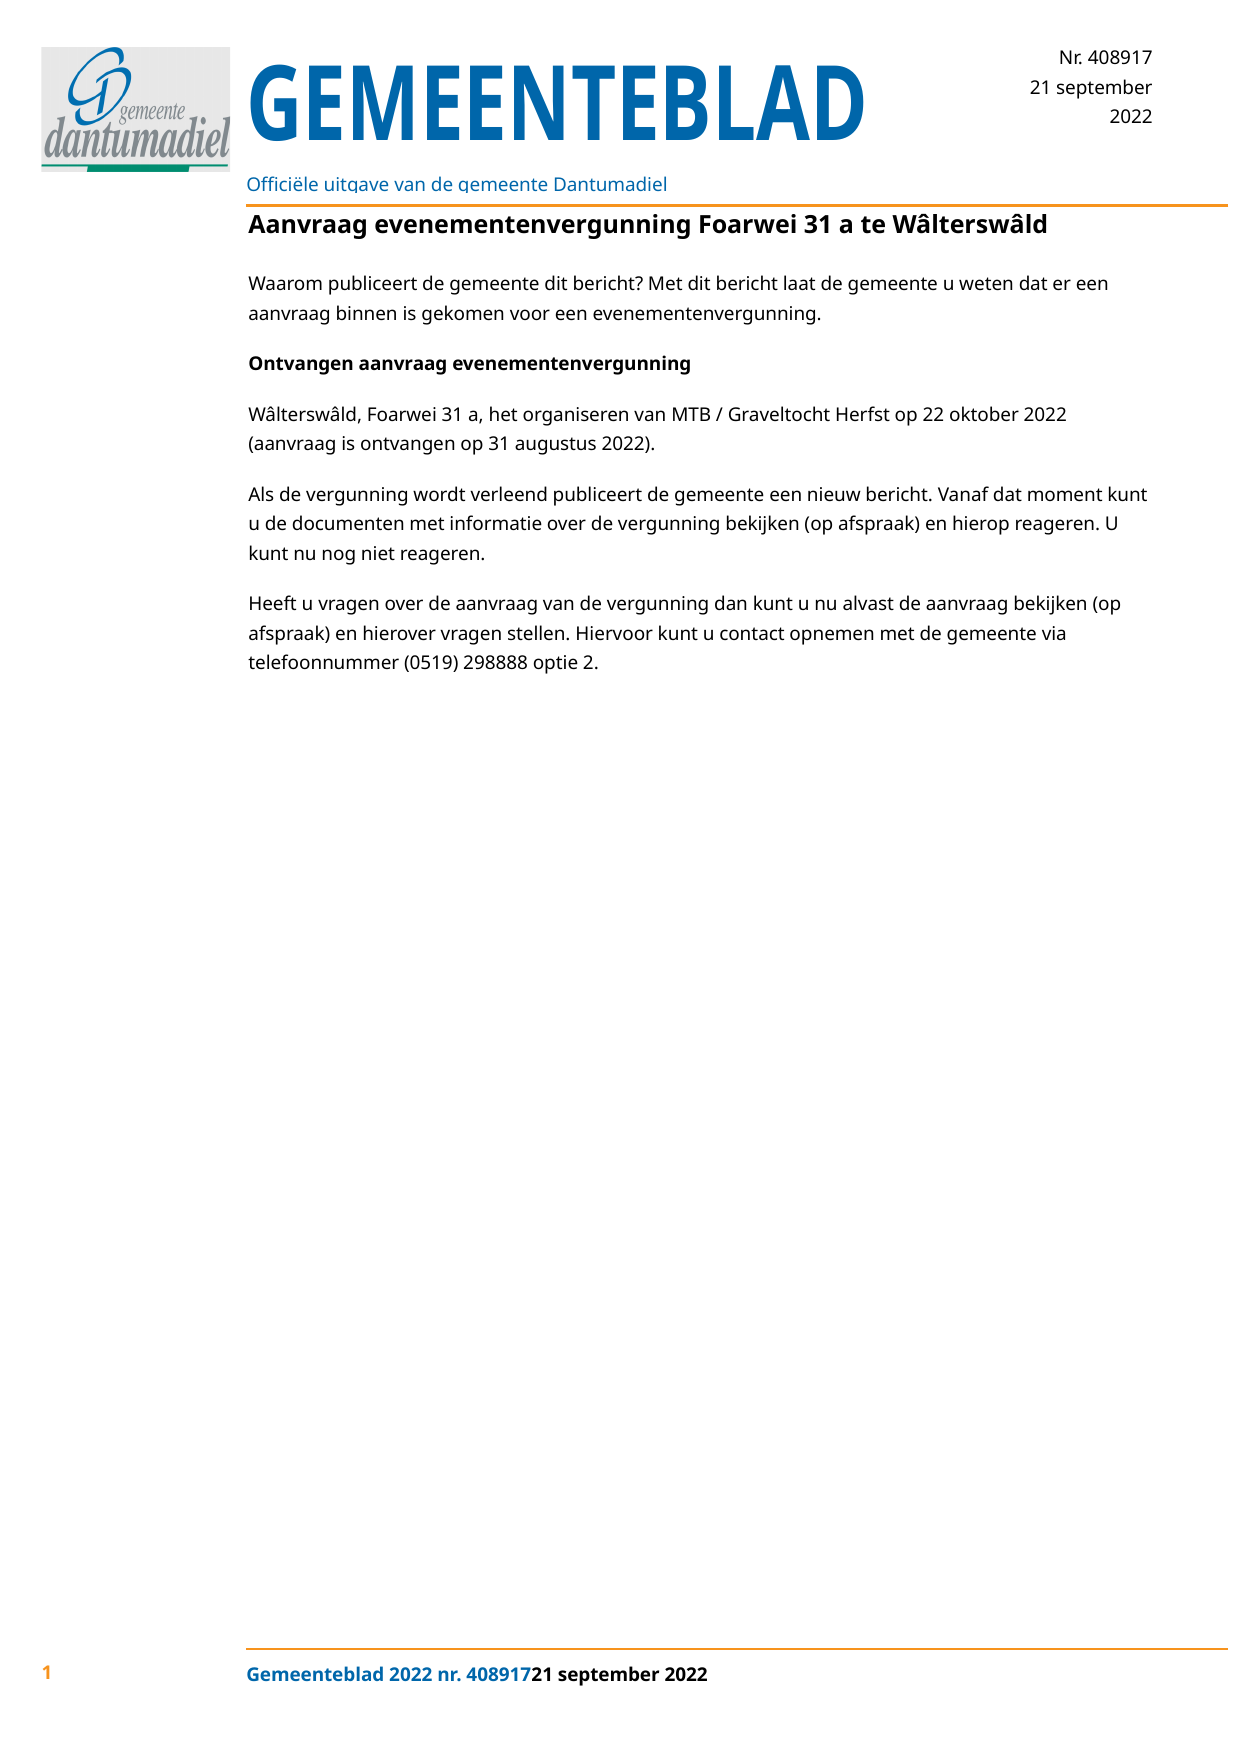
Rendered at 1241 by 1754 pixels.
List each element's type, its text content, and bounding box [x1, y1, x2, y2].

text Waarom publiceert de gemeente dit bericht? Met dit bericht laat de gemeente u weten dat er een aanvraag binnen is gekomen voor een evenementenvergunning. [248, 270, 1152, 326]
text Heeft u vragen over de aanvraag van de vergunning dan kunt u nu alvast de aanvraag bekijken (op afspraak) en hierover vragen stellen. Hiervoor kunt u contact opnemen met de gemeente via telefoonnummer (0519) 298888 optie 2. [248, 590, 1152, 675]
text Wâlterswâld, Foarwei 31 a, het organiseren van MTB / Graveltocht Herfst op 22 oktober 2022 (aanvraag is ontvangen op 31 augustus 2022). [248, 401, 1152, 456]
text Als de vergunning wordt verleend publiceert de gemeente een nieuw bericht. Vanaf dat moment kunt u de documenten met informatie over de vergunning bekijken (op afspraak) en hierop reageren. U kunt nu nog niet reageren. [248, 481, 1152, 566]
text Aanvraag evenementenvergunning Foarwei 31 a te Wâlterswâld [248, 207, 1152, 241]
picture [41, 47, 231, 172]
text Ontvangen aanvraag evenementenvergunning [248, 350, 1152, 376]
